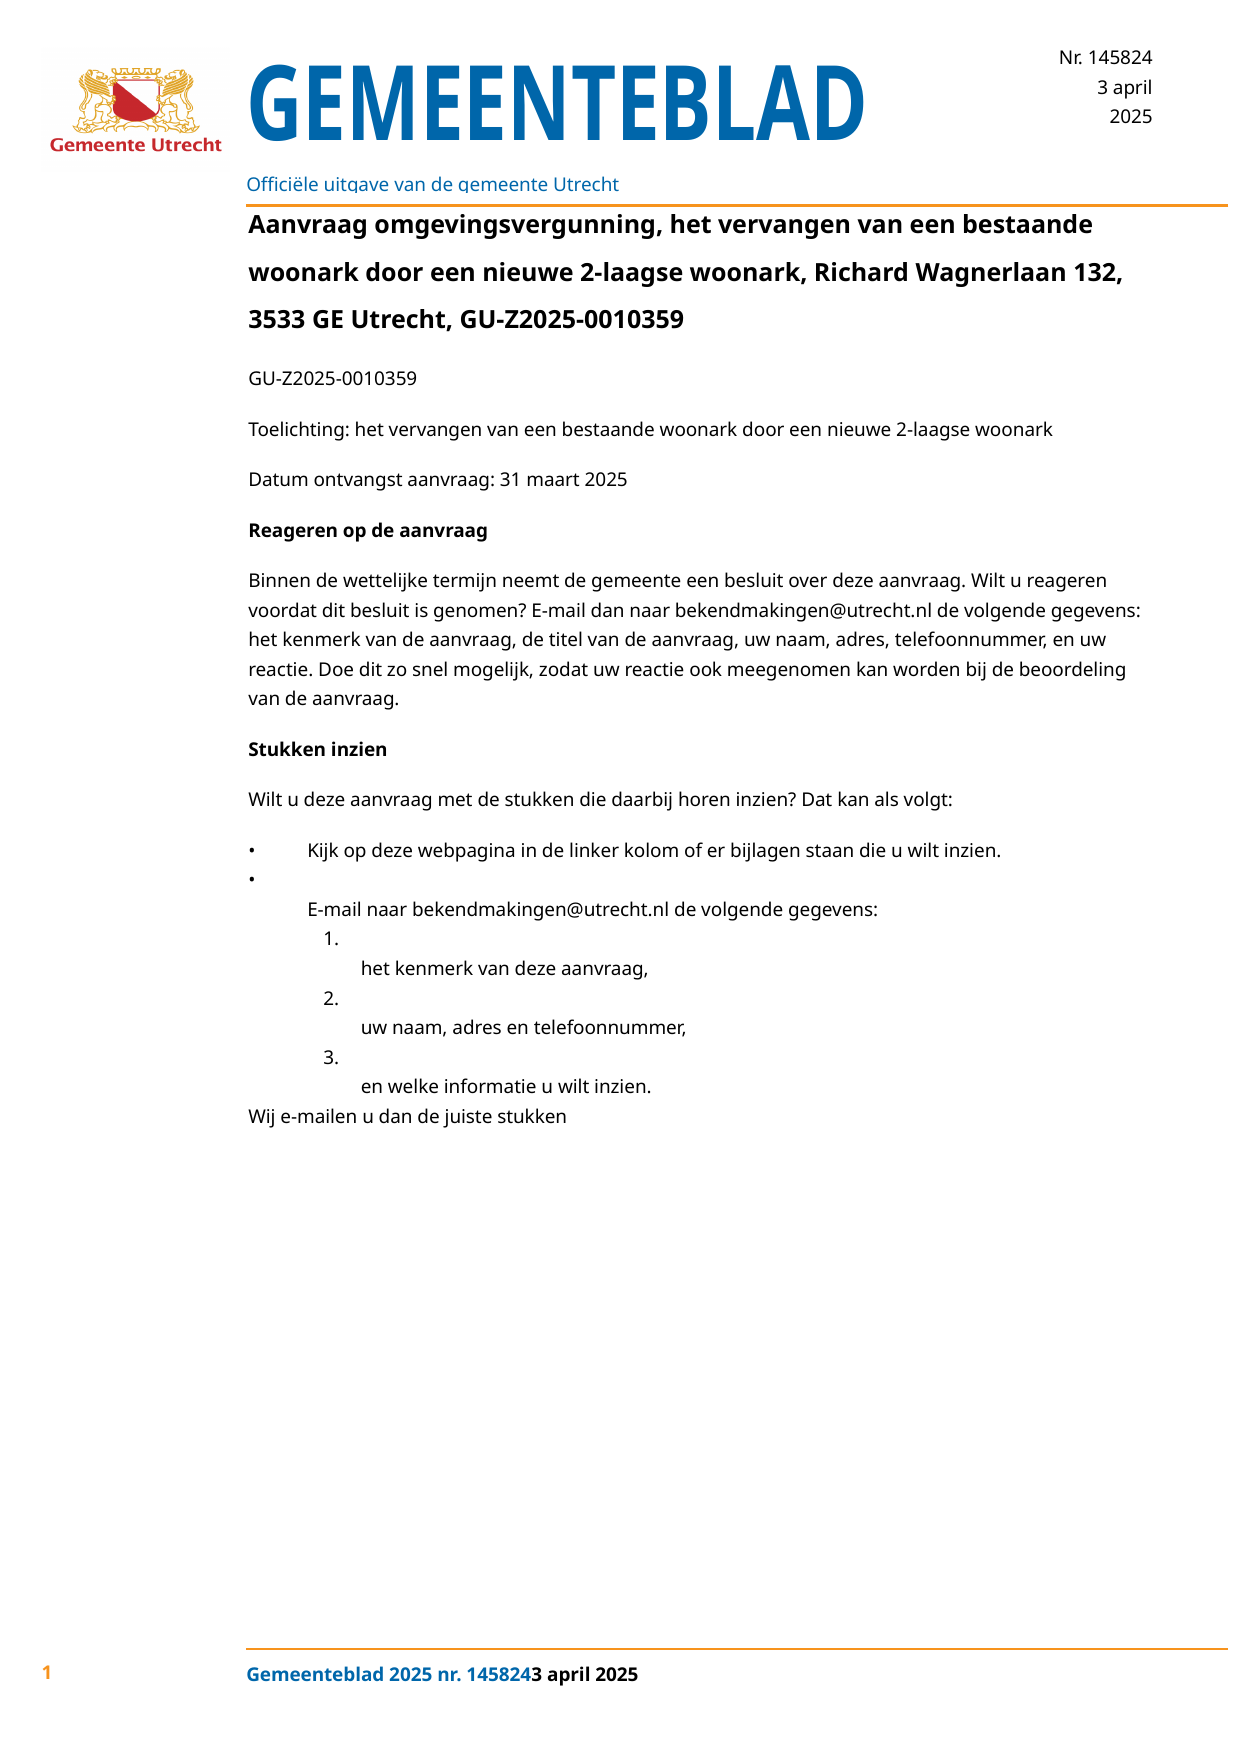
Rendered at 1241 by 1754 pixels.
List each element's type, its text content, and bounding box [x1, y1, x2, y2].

list het kenmerk van deze aanvraag, [323, 955, 1152, 981]
text GU-Z2025-0010359 [248, 366, 1152, 391]
text Binnen de wettelijke termijn neemt de gemeente een besluit over deze aanvraag. Wilt u reageren voordat dit besluit is genomen? E-mail dan naar bekendmakingen@utrecht.nl de volgende gegevens: het kenmerk van de aanvraag, de titel van de aanvraag, uw naam, adres, telefoonnummer, en uw reactie. Doe dit zo snel mogelijk, zodat uw reactie ook meegenomen kan worden bij de beoordeling van de aanvraag. [248, 567, 1152, 711]
text Datum ontvangst aanvraag: 31 maart 2025 [248, 466, 1152, 492]
list E-mail naar bekendmakingen@utrecht.nl de volgende gegevens: [248, 896, 1152, 922]
list uw naam, adres en telefoonnummer, [323, 1014, 1152, 1040]
text Toelichting: het vervangen van een bestaande woonark door een nieuwe 2-laagse woonark [248, 416, 1152, 442]
text Wilt u deze aanvraag met de stukken die daarbij horen inzien? Dat kan als volgt: [248, 786, 1152, 812]
text Stukken inzien [248, 736, 1152, 762]
picture [41, 47, 231, 172]
text Reageren op de aanvraag [248, 517, 1152, 542]
text Aanvraag omgevingsvergunning, het vervangen van een bestaande woonark door een nieuwe 2-laagse woonark, Richard Wagnerlaan 132, 3533 GE Utrecht, GU-Z2025-0010359 [248, 207, 1152, 336]
text Wij e-mailen u dan de juiste stukken [248, 1103, 1152, 1129]
list Kijk op deze webpagina in de linker kolom of er bijlagen staan die u wilt inzien. [248, 837, 1152, 862]
list en welke informatie u wilt inzien. [323, 1073, 1152, 1099]
